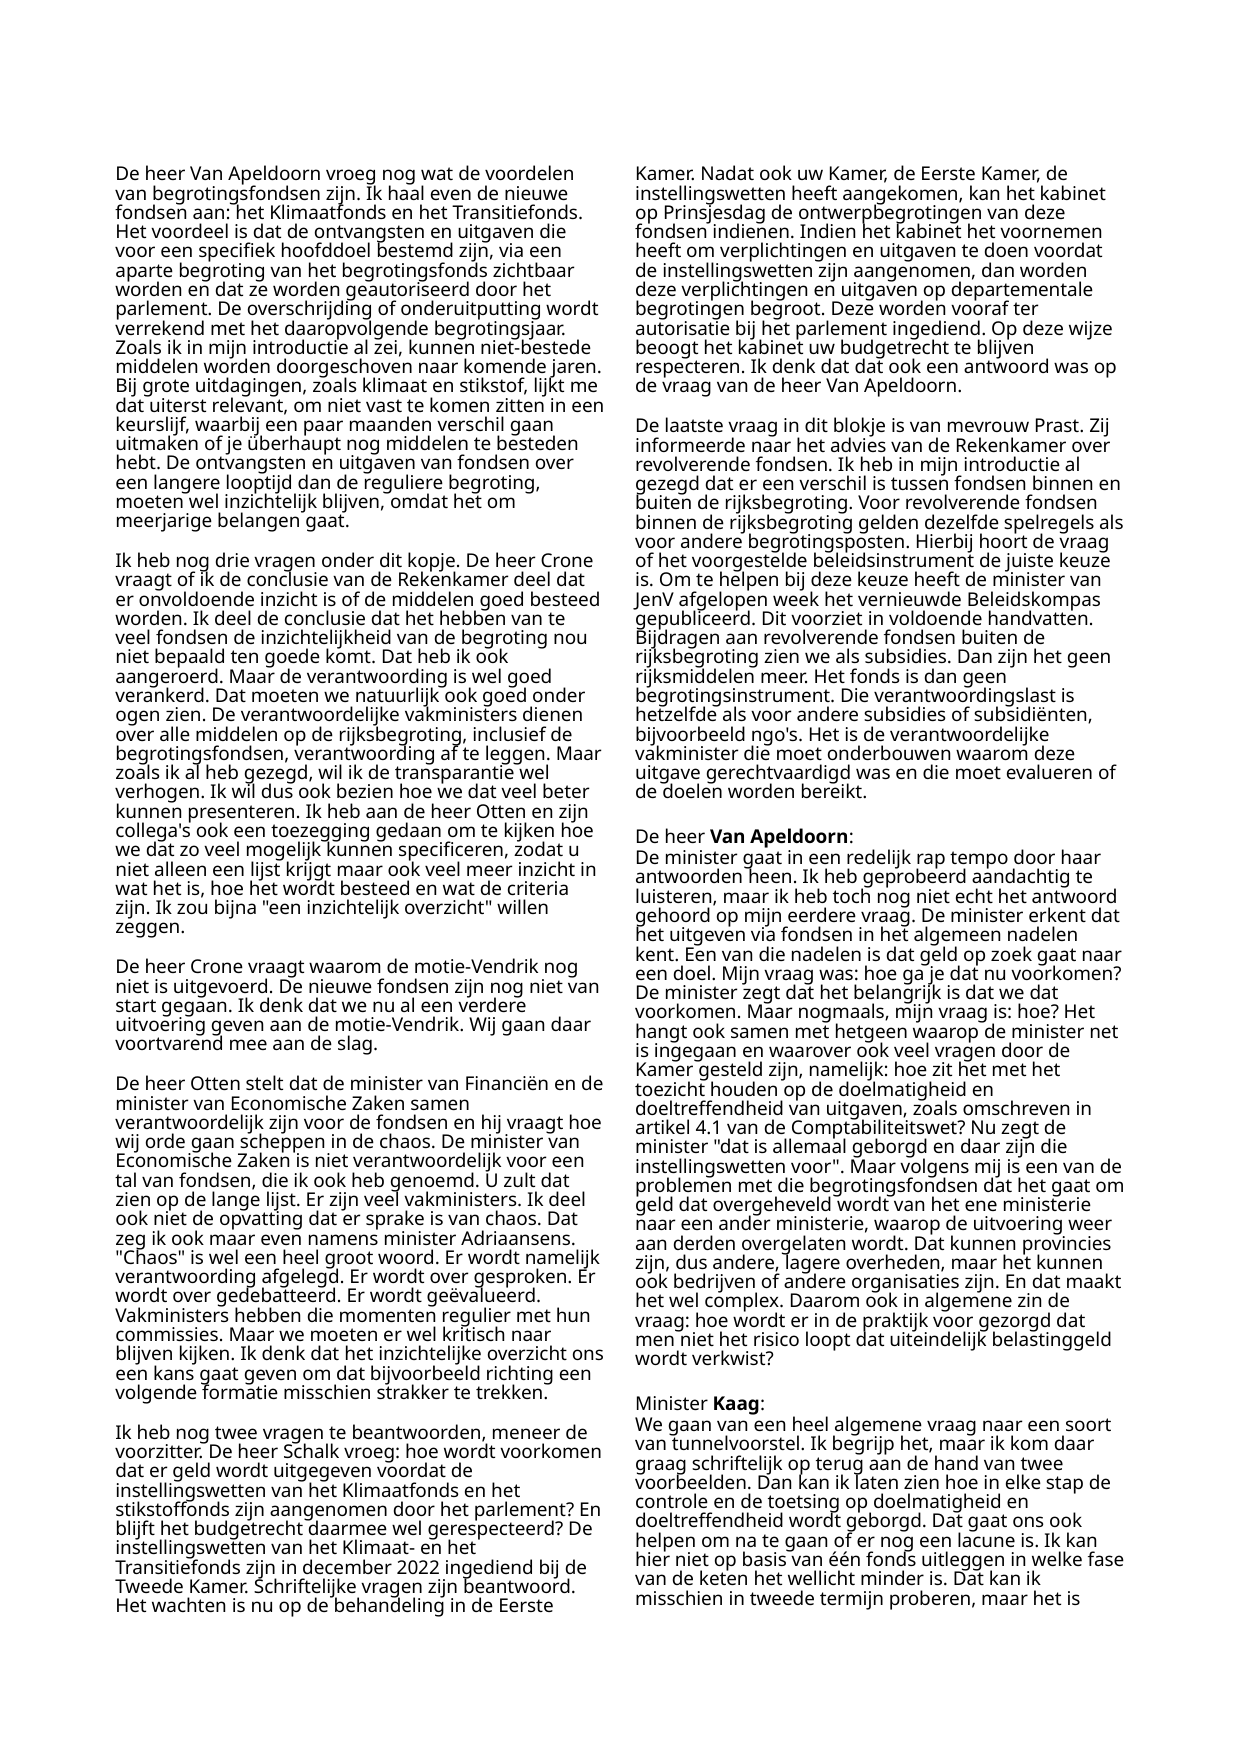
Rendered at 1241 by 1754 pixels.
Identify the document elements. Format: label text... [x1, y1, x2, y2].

text De heer Crone vraagt waarom de motie-Vendrik nog niet is uitgevoerd. De nieuwe fondsen zijn nog niet van start gegaan. Ik denk dat we nu al een verdere uitvoering geven aan de motie-Vendrik. Wij gaan daar voortvarend mee aan de slag. [115, 958, 605, 1055]
text De heer Van Apeldoorn: [635, 823, 1125, 849]
text We gaan van een heel algemene vraag naar een soort van tunnelvoorstel. Ik begrijp het, maar ik kom daar graag schriftelijk op terug aan de hand van twee voorbeelden. Dan kan ik laten zien hoe in elke stap de controle en de toetsing op doelmatigheid en doeltreffendheid wordt geborgd. Dat gaat ons ook helpen om na te gaan of er nog een lacune is. Ik kan hier niet op basis van één fonds uitleggen in welke fase van de keten het wellicht minder is. Dat kan ik misschien in tweede termijn proberen, maar het is [635, 1416, 1125, 1609]
text De laatste vraag in dit blokje is van mevrouw Prast. Zij informeerde naar het advies van de Rekenkamer over revolverende fondsen. Ik heb in mijn introductie al gezegd dat er een verschil is tussen fondsen binnen en buiten de rijksbegroting. Voor revolverende fondsen binnen de rijksbegroting gelden dezelfde spelregels als voor andere begrotingsposten. Hierbij hoort de vraag of het voorgestelde beleidsinstrument de juiste keuze is. Om te helpen bij deze keuze heeft de minister van JenV afgelopen week het vernieuwde Beleidskompas gepubliceerd. Dit voorziet in voldoende handvatten. Bijdragen aan revolverende fondsen buiten de rijksbegroting zien we als subsidies. Dan zijn het geen rijksmiddelen meer. Het fonds is dan geen begrotingsinstrument. Die verantwoordingslast is hetzelfde als voor andere subsidies of subsidiënten, bijvoorbeeld ngo's. Het is de verantwoordelijke vakminister die moet onderbouwen waarom deze uitgave gerechtvaardigd was en die moet evalueren of de doelen worden bereikt. [635, 417, 1125, 803]
text De minister gaat in een redelijk rap tempo door haar antwoorden heen. Ik heb geprobeerd aandachtig te luisteren, maar ik heb toch nog niet echt het antwoord gehoord op mijn eerdere vraag. De minister erkent dat het uitgeven via fondsen in het algemeen nadelen kent. Een van die nadelen is dat geld op zoek gaat naar een doel. Mijn vraag was: hoe ga je dat nu voorkomen? De minister zegt dat het belangrijk is dat we dat voorkomen. Maar nogmaals, mijn vraag is: hoe? Het hangt ook samen met hetgeen waarop de minister net is ingegaan en waarover ook veel vragen door de Kamer gesteld zijn, namelijk: hoe zit het met het toezicht houden op de doelmatigheid en doeltreffendheid van uitgaven, zoals omschreven in artikel 4.1 van de Comptabiliteitswet? Nu zegt de minister "dat is allemaal geborgd en daar zijn die instellingswetten voor". Maar volgens mij is een van de problemen met die begrotingsfondsen dat het gaat om geld dat overgeheveld wordt van het ene ministerie naar een ander ministerie, waarop de uitvoering weer aan derden overgelaten wordt. Dat kunnen provincies zijn, dus andere, lagere overheden, maar het kunnen ook bedrijven of andere organisaties zijn. En dat maakt het wel complex. Daarom ook in algemene zin de vraag: hoe wordt er in de praktijk voor gezorgd dat men niet het risico loopt dat uiteindelijk belastinggeld wordt verkwist? [635, 849, 1125, 1369]
text Ik heb nog twee vragen te beantwoorden, meneer de voorzitter. De heer Schalk vroeg: hoe wordt voorkomen dat er geld wordt uitgegeven voordat de instellingswetten van het Klimaatfonds en het stikstoffonds zijn aangenomen door het parlement? En blijft het budgetrecht daarmee wel gerespecteerd? De instellingswetten van het Klimaat- en het Transitiefonds zijn in december 2022 ingediend bij de Tweede Kamer. Schriftelijke vragen zijn beantwoord. Het wachten is nu op de behandeling in de Eerste [115, 1424, 605, 1616]
text Minister Kaag: [635, 1390, 1125, 1416]
text De heer Otten stelt dat de minister van Financiën en de minister van Economische Zaken samen verantwoordelijk zijn voor de fondsen en hij vraagt hoe wij orde gaan scheppen in de chaos. De minister van Economische Zaken is niet verantwoordelijk voor een tal van fondsen, die ik ook heb genoemd. U zult dat zien op de lange lijst. Er zijn veel vakministers. Ik deel ook niet de opvatting dat er sprake is van chaos. Dat zeg ik ook maar even namens minister Adriaansens. "Chaos" is wel een heel groot woord. Er wordt namelijk verantwoording afgelegd. Er wordt over gesproken. Er wordt over gedebatteerd. Er wordt geëvalueerd. Vakministers hebben die momenten regulier met hun commissies. Maar we moeten er wel kritisch naar blijven kijken. Ik denk dat het inzichtelijke overzicht ons een kans gaat geven om dat bijvoorbeeld richting een volgende formatie misschien strakker te trekken. [115, 1075, 605, 1403]
text Ik heb nog drie vragen onder dit kopje. De heer Crone vraagt of ik de conclusie van de Rekenkamer deel dat er onvoldoende inzicht is of de middelen goed besteed worden. Ik deel de conclusie dat het hebben van te veel fondsen de inzichtelijkheid van de begroting nou niet bepaald ten goede komt. Dat heb ik ook aangeroerd. Maar de verantwoording is wel goed verankerd. Dat moeten we natuurlijk ook goed onder ogen zien. De verantwoordelijke vakministers dienen over alle middelen op de rijksbegroting, inclusief de begrotingsfondsen, verantwoording af te leggen. Maar zoals ik al heb gezegd, wil ik de transparantie wel verhogen. Ik wil dus ook bezien hoe we dat veel beter kunnen presenteren. Ik heb aan de heer Otten en zijn collega's ook een toezegging gedaan om te kijken hoe we dat zo veel mogelijk kunnen specificeren, zodat u niet alleen een lijst krijgt maar ook veel meer inzicht in wat het is, hoe het wordt besteed en wat de criteria zijn. Ik zou bijna "een inzichtelijk overzicht" willen zeggen. [115, 552, 605, 938]
text Kamer. Nadat ook uw Kamer, de Eerste Kamer, de instellingswetten heeft aangekomen, kan het kabinet op Prinsjesdag de ontwerpbegrotingen van deze fondsen indienen. Indien het kabinet het voornemen heeft om verplichtingen en uitgaven te doen voordat de instellingswetten zijn aangenomen, dan worden deze verplichtingen en uitgaven op departementale begrotingen begroot. Deze worden vooraf ter autorisatie bij het parlement ingediend. Op deze wijze beoogt het kabinet uw budgetrecht te blijven respecteren. Ik denk dat dat ook een antwoord was op de vraag van de heer Van Apeldoorn. [635, 165, 1125, 397]
text De heer Van Apeldoorn vroeg nog wat de voordelen van begrotingsfondsen zijn. Ik haal even de nieuwe fondsen aan: het Klimaatfonds en het Transitiefonds. Het voordeel is dat de ontvangsten en uitgaven die voor een specifiek hoofddoel bestemd zijn, via een aparte begroting van het begrotingsfonds zichtbaar worden en dat ze worden geautoriseerd door het parlement. De overschrijding of onderuitputting wordt verrekend met het daaropvolgende begrotingsjaar. Zoals ik in mijn introductie al zei, kunnen niet-bestede middelen worden doorgeschoven naar komende jaren. Bij grote uitdagingen, zoals klimaat en stikstof, lijkt me dat uiterst relevant, om niet vast te komen zitten in een keurslijf, waarbij een paar maanden verschil gaan uitmaken of je überhaupt nog middelen te besteden hebt. De ontvangsten en uitgaven van fondsen over een langere looptijd dan de reguliere begroting, moeten wel inzichtelijk blijven, omdat het om meerjarige belangen gaat. [115, 165, 605, 531]
